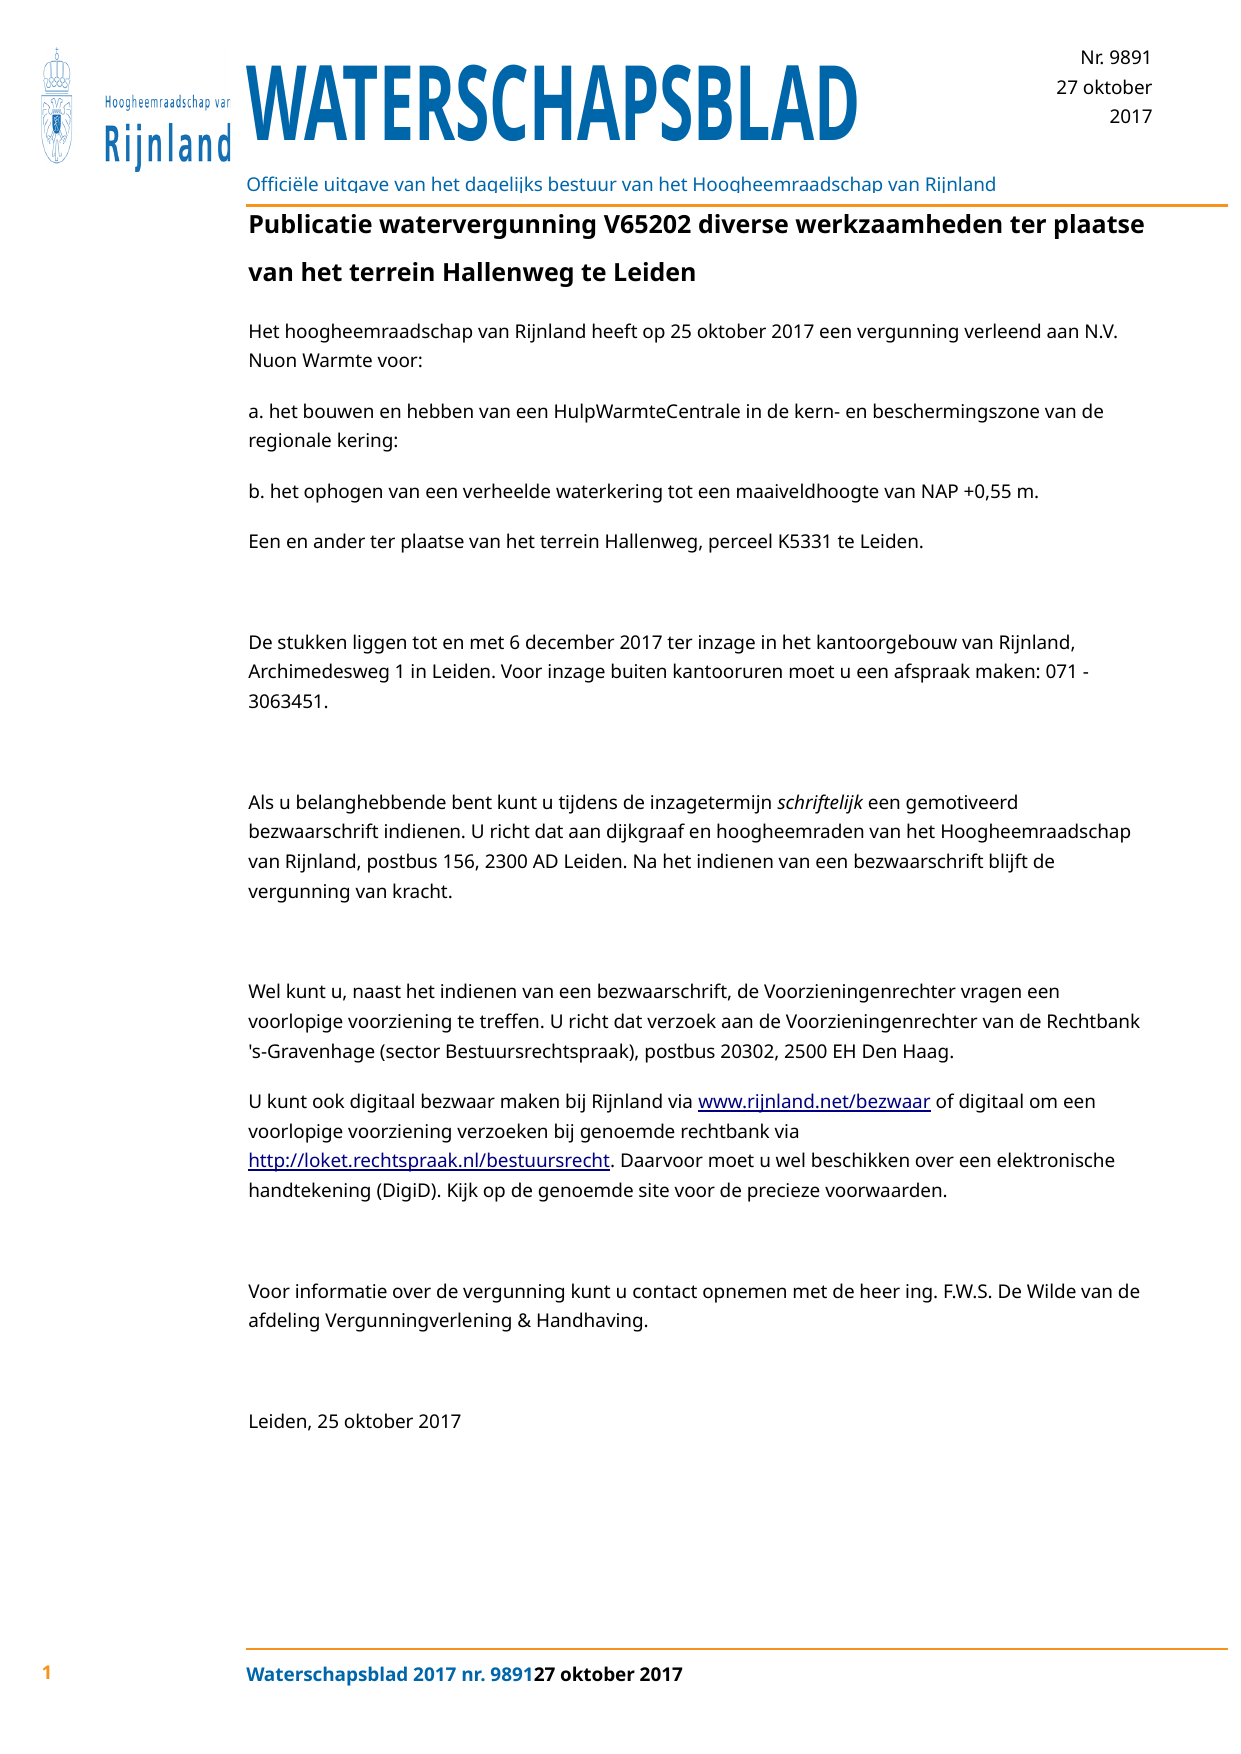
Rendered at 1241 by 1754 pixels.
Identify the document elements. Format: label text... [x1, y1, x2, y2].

text Publicatie watervergunning V65202 diverse werkzaamheden ter plaatse van het terrein Hallenweg te Leiden [248, 207, 1152, 288]
picture [41, 47, 231, 172]
text Leiden, 25 oktober 2017 [248, 1408, 1152, 1434]
text Als u belanghebbende bent kunt u tijdens de inzagetermijn schriftelijk een gemotiveerd bezwaarschrift indienen. U richt dat aan dijkgraaf en hoogheemraden van het Hoogheemraadschap van Rijnland, postbus 156, 2300 AD Leiden. Na het indienen van een bezwaarschrift blijft de vergunning van kracht. [248, 789, 1152, 904]
text Een en ander ter plaatse van het terrein Hallenweg, perceel K5331 te Leiden. [248, 528, 1152, 554]
text Voor informatie over de vergunning kunt u contact opnemen met de heer ing. F.W.S. De Wilde van de afdeling Vergunningverlening & Handhaving. [248, 1278, 1152, 1333]
text U kunt ook digitaal bezwaar maken bij Rijnland via www.rijnland.net/bezwaar of digitaal om een voorlopige voorziening verzoeken bij genoemde rechtbank via http://loket.rechtspraak.nl/bestuursrecht. Daarvoor moet u wel beschikken over een elektronische handtekening (DigiD). Kijk op de genoemde site voor de precieze voorwaarden. [248, 1088, 1152, 1203]
text b. het ophogen van een verheelde waterkering tot een maaiveldhoogte van NAP +0,55 m. [248, 478, 1152, 504]
text De stukken liggen tot en met 6 december 2017 ter inzage in het kantoorgebouw van Rijnland, Archimedesweg 1 in Leiden. Voor inzage buiten kantooruren moet u een afspraak maken: 071 - 3063451. [248, 629, 1152, 714]
text Wel kunt u, naast het indienen van een bezwaarschrift, de Voorzieningenrechter vragen een voorlopige voorziening te treffen. U richt dat verzoek aan de Voorzieningenrechter van de Rechtbank 's-Gravenhage (sector Bestuursrechtspraak), postbus 20302, 2500 EH Den Haag. [248, 979, 1152, 1064]
text Het hoogheemraadschap van Rijnland heeft op 25 oktober 2017 een vergunning verleend aan N.V. Nuon Warmte voor: [248, 318, 1152, 373]
text a. het bouwen en hebben van een HulpWarmteCentrale in de kern- en beschermingszone van de regionale kering: [248, 398, 1152, 453]
